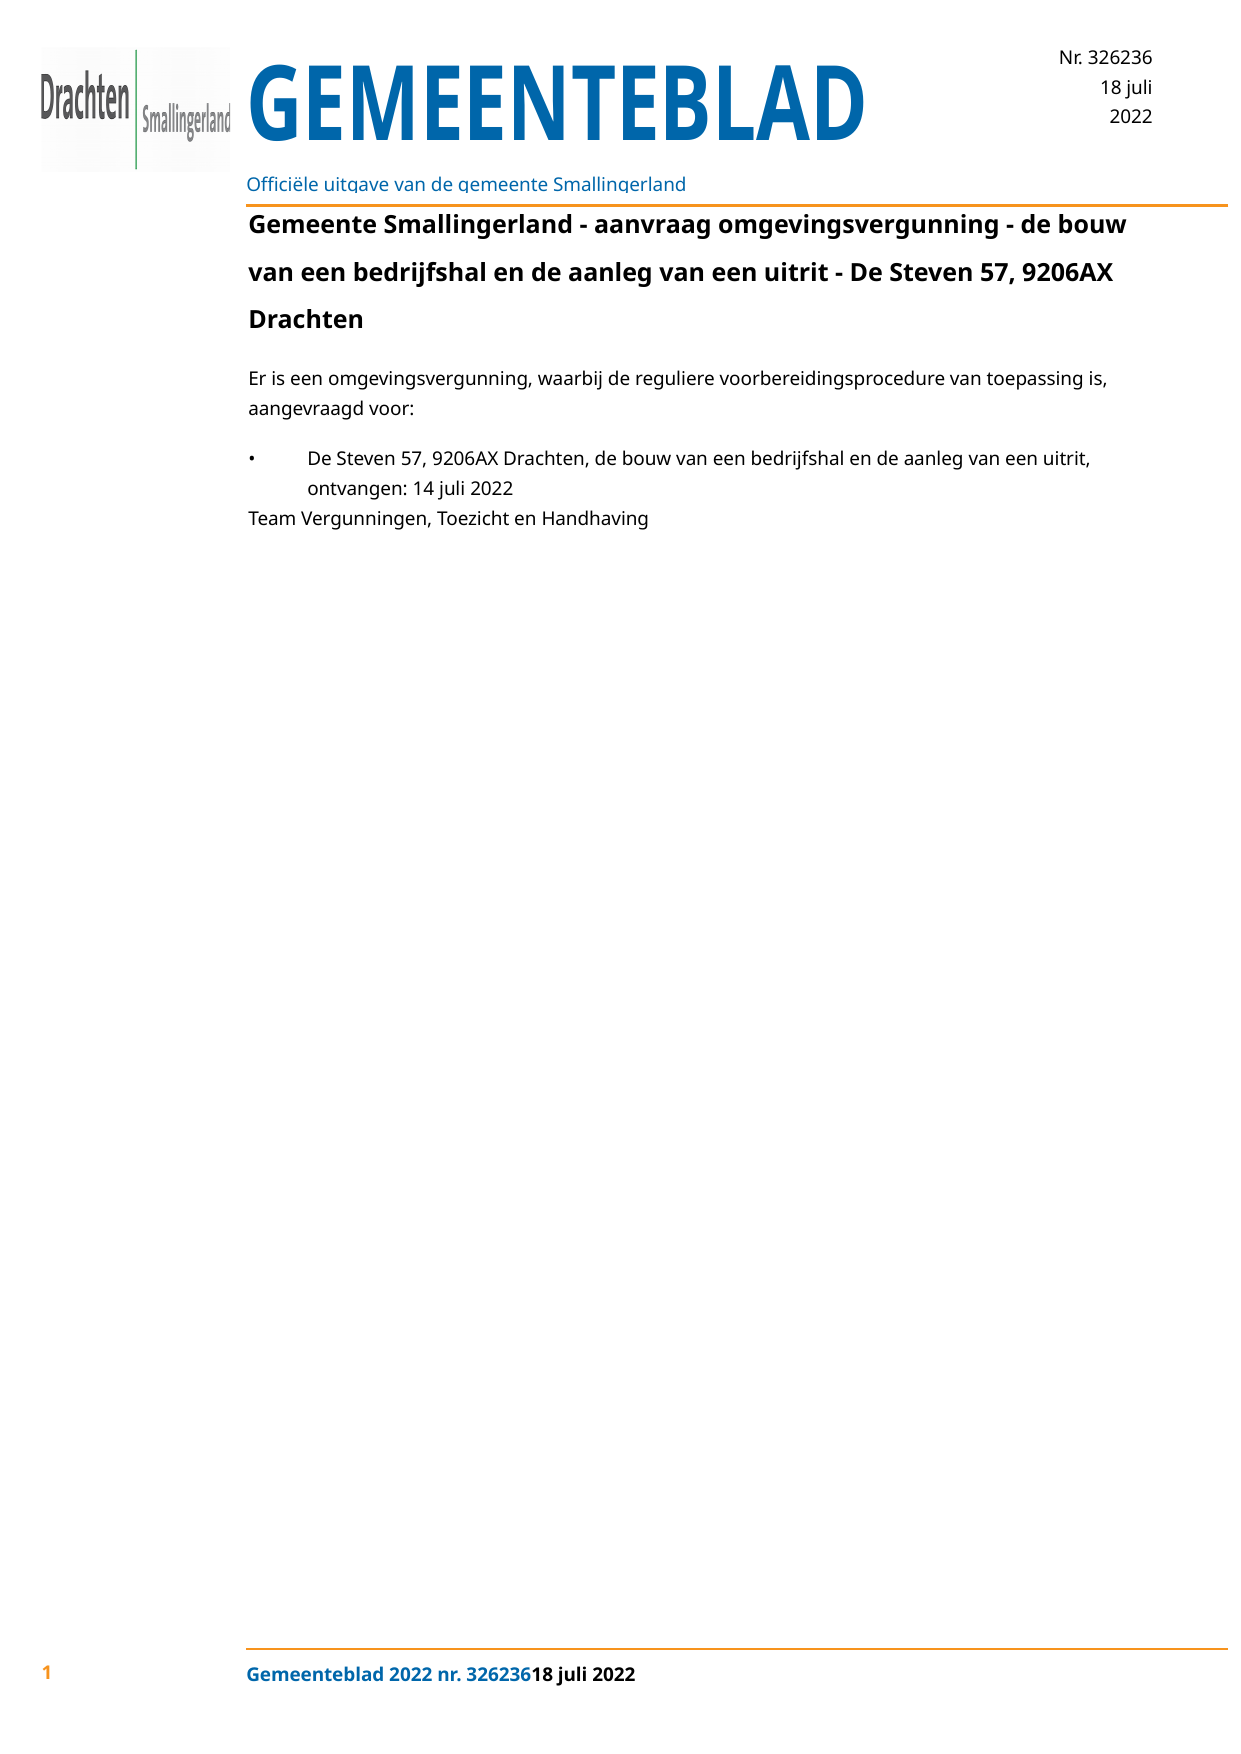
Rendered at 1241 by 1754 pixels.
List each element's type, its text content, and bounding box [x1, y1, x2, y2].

list De Steven 57, 9206AX Drachten, de bouw van een bedrijfshal en de aanleg van een uitrit, ontvangen: 14 juli 2022 [248, 446, 1152, 501]
text Er is een omgevingsvergunning, waarbij de reguliere voorbereidingsprocedure van toepassing is, aangevraagd voor: [248, 366, 1152, 421]
picture [41, 47, 231, 172]
text Gemeente Smallingerland - aanvraag omgevingsvergunning - de bouw van een bedrijfshal en de aanleg van een uitrit - De Steven 57, 9206AX Drachten [248, 207, 1152, 336]
text Team Vergunningen, Toezicht en Handhaving [248, 505, 1152, 530]
